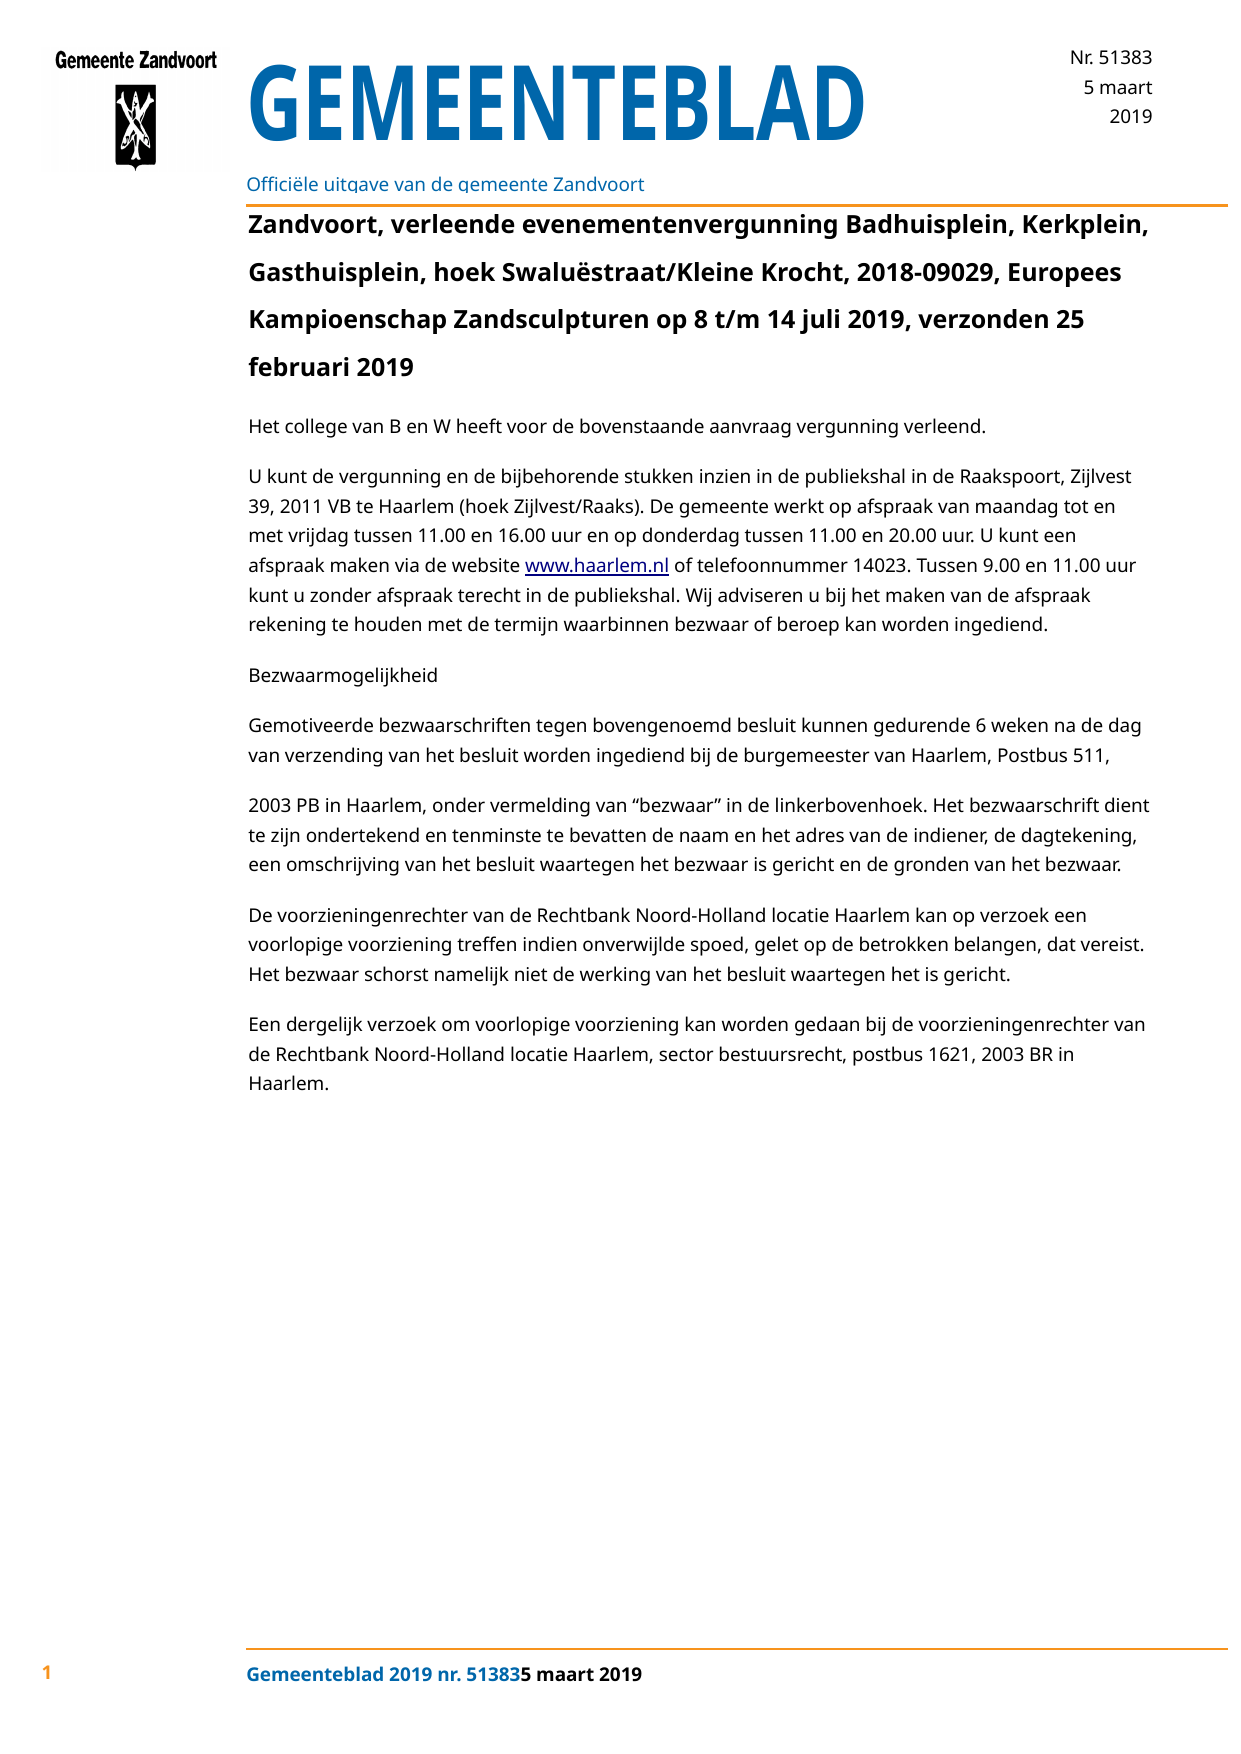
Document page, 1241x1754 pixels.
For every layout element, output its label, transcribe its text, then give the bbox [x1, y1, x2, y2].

text U kunt de vergunning en de bijbehorende stukken inzien in de publiekshal in de Raakspoort, Zijlvest 39, 2011 VB te Haarlem (hoek Zijlvest/Raaks). De gemeente werkt op afspraak van maandag tot en met vrijdag tussen 11.00 en 16.00 uur en op donderdag tussen 11.00 en 20.00 uur. U kunt een afspraak maken via de website www.haarlem.nl of telefoonnummer 14023. Tussen 9.00 en 11.00 uur kunt u zonder afspraak terecht in de publiekshal. Wij adviseren u bij het maken van de afspraak rekening te houden met de termijn waarbinnen bezwaar of beroep kan worden ingediend. [248, 463, 1152, 637]
text Een dergelijk verzoek om voorlopige voorziening kan worden gedaan bij de voorzieningenrechter van de Rechtbank Noord-Holland locatie Haarlem, sector bestuursrecht, postbus 1621, 2003 BR in Haarlem. [248, 1011, 1152, 1096]
text Het college van B en W heeft voor de bovenstaande aanvraag vergunning verleend. [248, 413, 1152, 439]
text Bezwaarmogelijkheid [248, 662, 1152, 688]
text De voorzieningenrechter van de Rechtbank Noord-Holland locatie Haarlem kan op verzoek een voorlopige voorziening treffen indien onverwijlde spoed, gelet op de betrokken belangen, dat vereist. Het bezwaar schorst namelijk niet de werking van het besluit waartegen het is gericht. [248, 902, 1152, 987]
picture [41, 47, 231, 172]
text Gemotiveerde bezwaarschriften tegen bovengenoemd besluit kunnen gedurende 6 weken na de dag van verzending van het besluit worden ingediend bij de burgemeester van Haarlem, Postbus 511, [248, 712, 1152, 768]
text Zandvoort, verleende evenementenvergunning Badhuisplein, Kerkplein, Gasthuisplein, hoek Swaluëstraat/Kleine Krocht, 2018-09029, Europees Kampioenschap Zandsculpturen op 8 t/m 14 juli 2019, verzonden 25 februari 2019 [248, 207, 1152, 384]
text 2003 PB in Haarlem, onder vermelding van “bezwaar” in de linkerbovenhoek. Het bezwaarschrift dient te zijn ondertekend en tenminste te bevatten de naam en het adres van de indiener, de dagtekening, een omschrijving van het besluit waartegen het bezwaar is gericht en de gronden van het bezwaar. [248, 792, 1152, 877]
